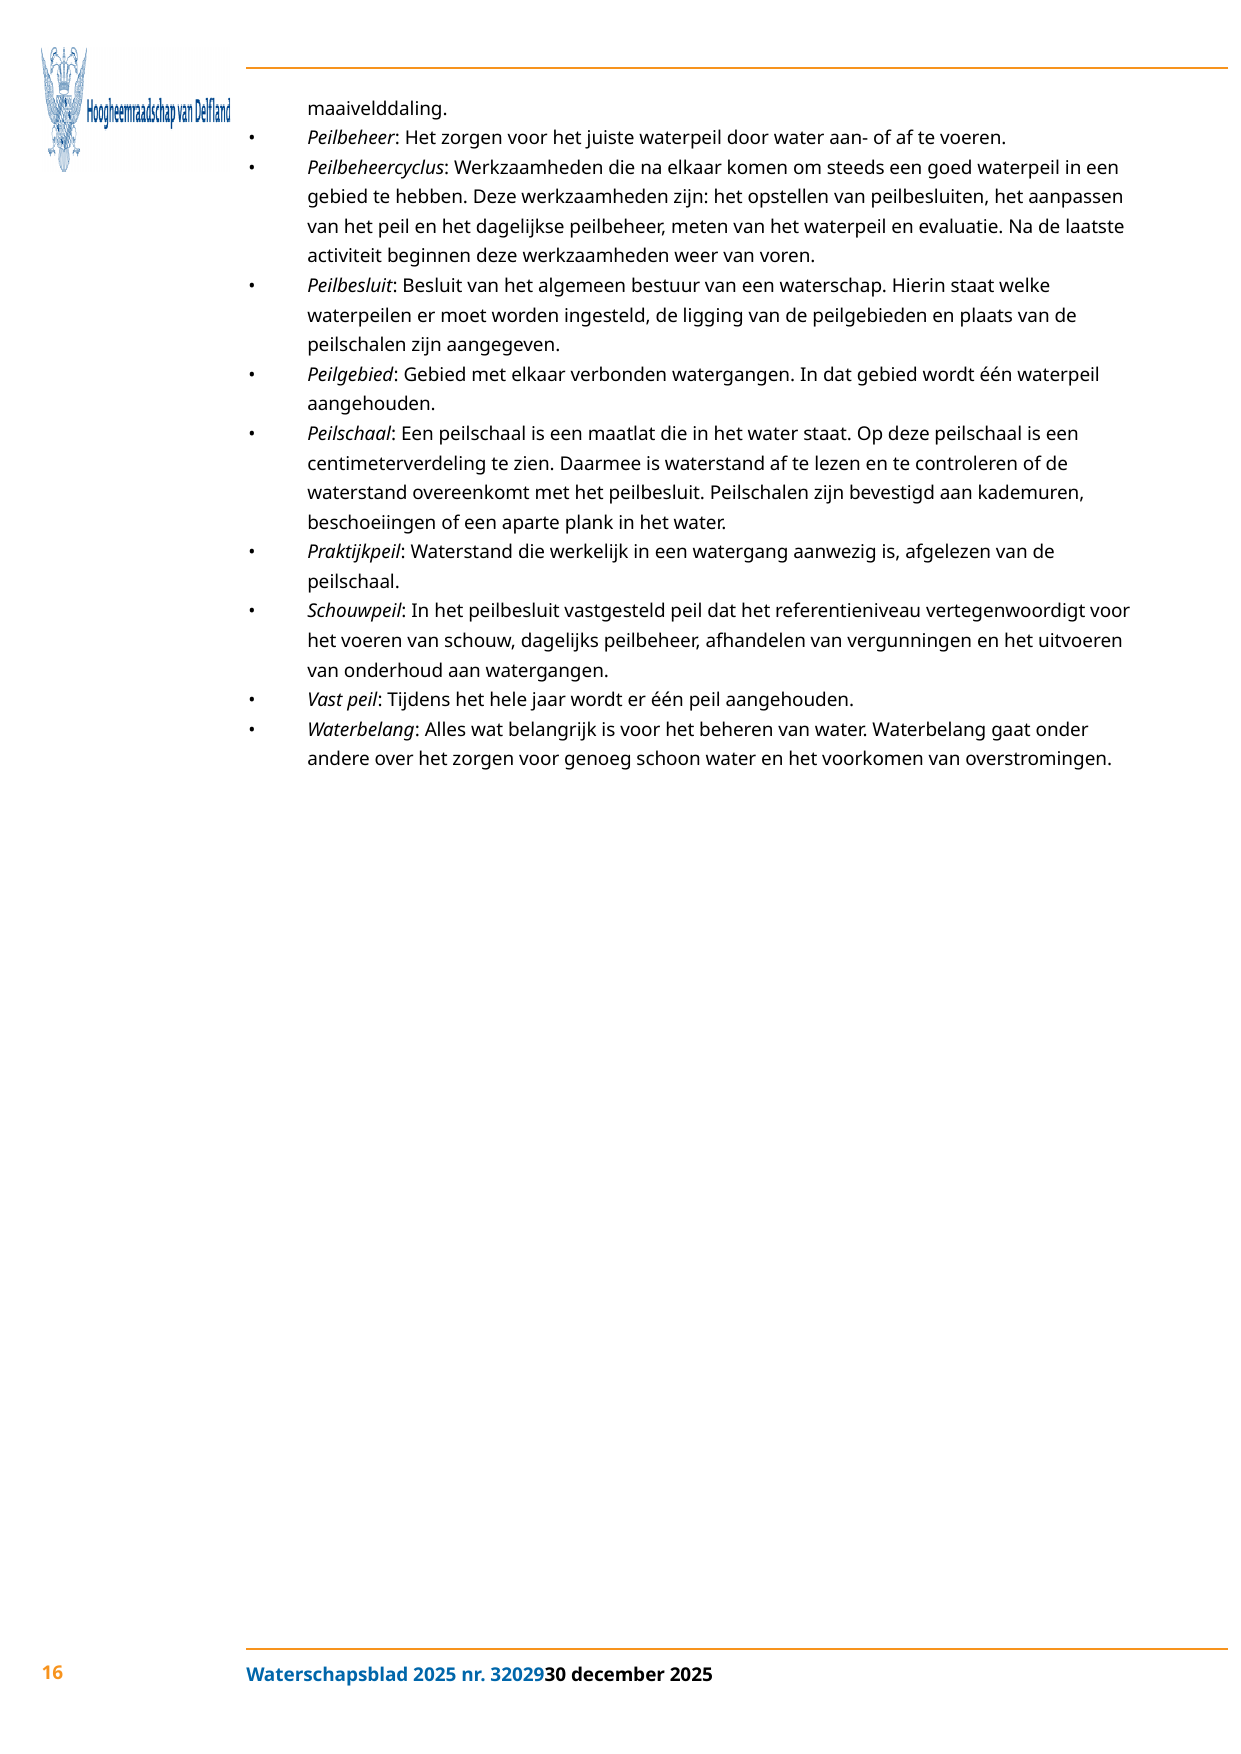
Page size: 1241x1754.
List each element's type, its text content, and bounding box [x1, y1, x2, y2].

list Peilbeheer: Het zorgen voor het juiste waterpeil door water aan- of af te voeren. [248, 124, 1152, 150]
list maaivelddaling. [248, 95, 1152, 121]
list Peilschaal: Een peilschaal is een maatlat die in het water staat. Op deze peilschaal is een centimeterverdeling te zien. Daarmee is waterstand af te lezen en te controleren of de waterstand overeenkomt met het peilbesluit. Peilschalen zijn bevestigd aan kademuren, beschoeiingen of een aparte plank in het water. [248, 420, 1152, 535]
list Schouwpeil: In het peilbesluit vastgesteld peil dat het referentieniveau vertegenwoordigt voor het voeren van schouw, dagelijks peilbeheer, afhandelen van vergunningen en het uitvoeren van onderhoud aan watergangen. [248, 598, 1152, 683]
list Peilbesluit: Besluit van het algemeen bestuur van een waterschap. Hierin staat welke waterpeilen er moet worden ingesteld, de ligging van de peilgebieden en plaats van de peilschalen zijn aangegeven. [248, 272, 1152, 357]
list Praktijkpeil: Waterstand die werkelijk in een watergang aanwezig is, afgelezen van de peilschaal. [248, 538, 1152, 594]
list Peilgebied: Gebied met elkaar verbonden watergangen. In dat gebied wordt één waterpeil aangehouden. [248, 361, 1152, 416]
list Vast peil: Tijdens het hele jaar wordt er één peil aangehouden. [248, 686, 1152, 712]
list Peilbeheercyclus: Werkzaamheden die na elkaar komen om steeds een goed waterpeil in een gebied te hebben. Deze werkzaamheden zijn: het opstellen van peilbesluiten, het aanpassen van het peil en het dagelijkse peilbeheer, meten van het waterpeil en evaluatie. Na de laatste activiteit beginnen deze werkzaamheden weer van voren. [248, 154, 1152, 268]
list Waterbelang: Alles wat belangrijk is voor het beheren van water. Waterbelang gaat onder andere over het zorgen voor genoeg schoon water en het voorkomen van overstromingen. [248, 716, 1152, 771]
picture [41, 47, 231, 172]
